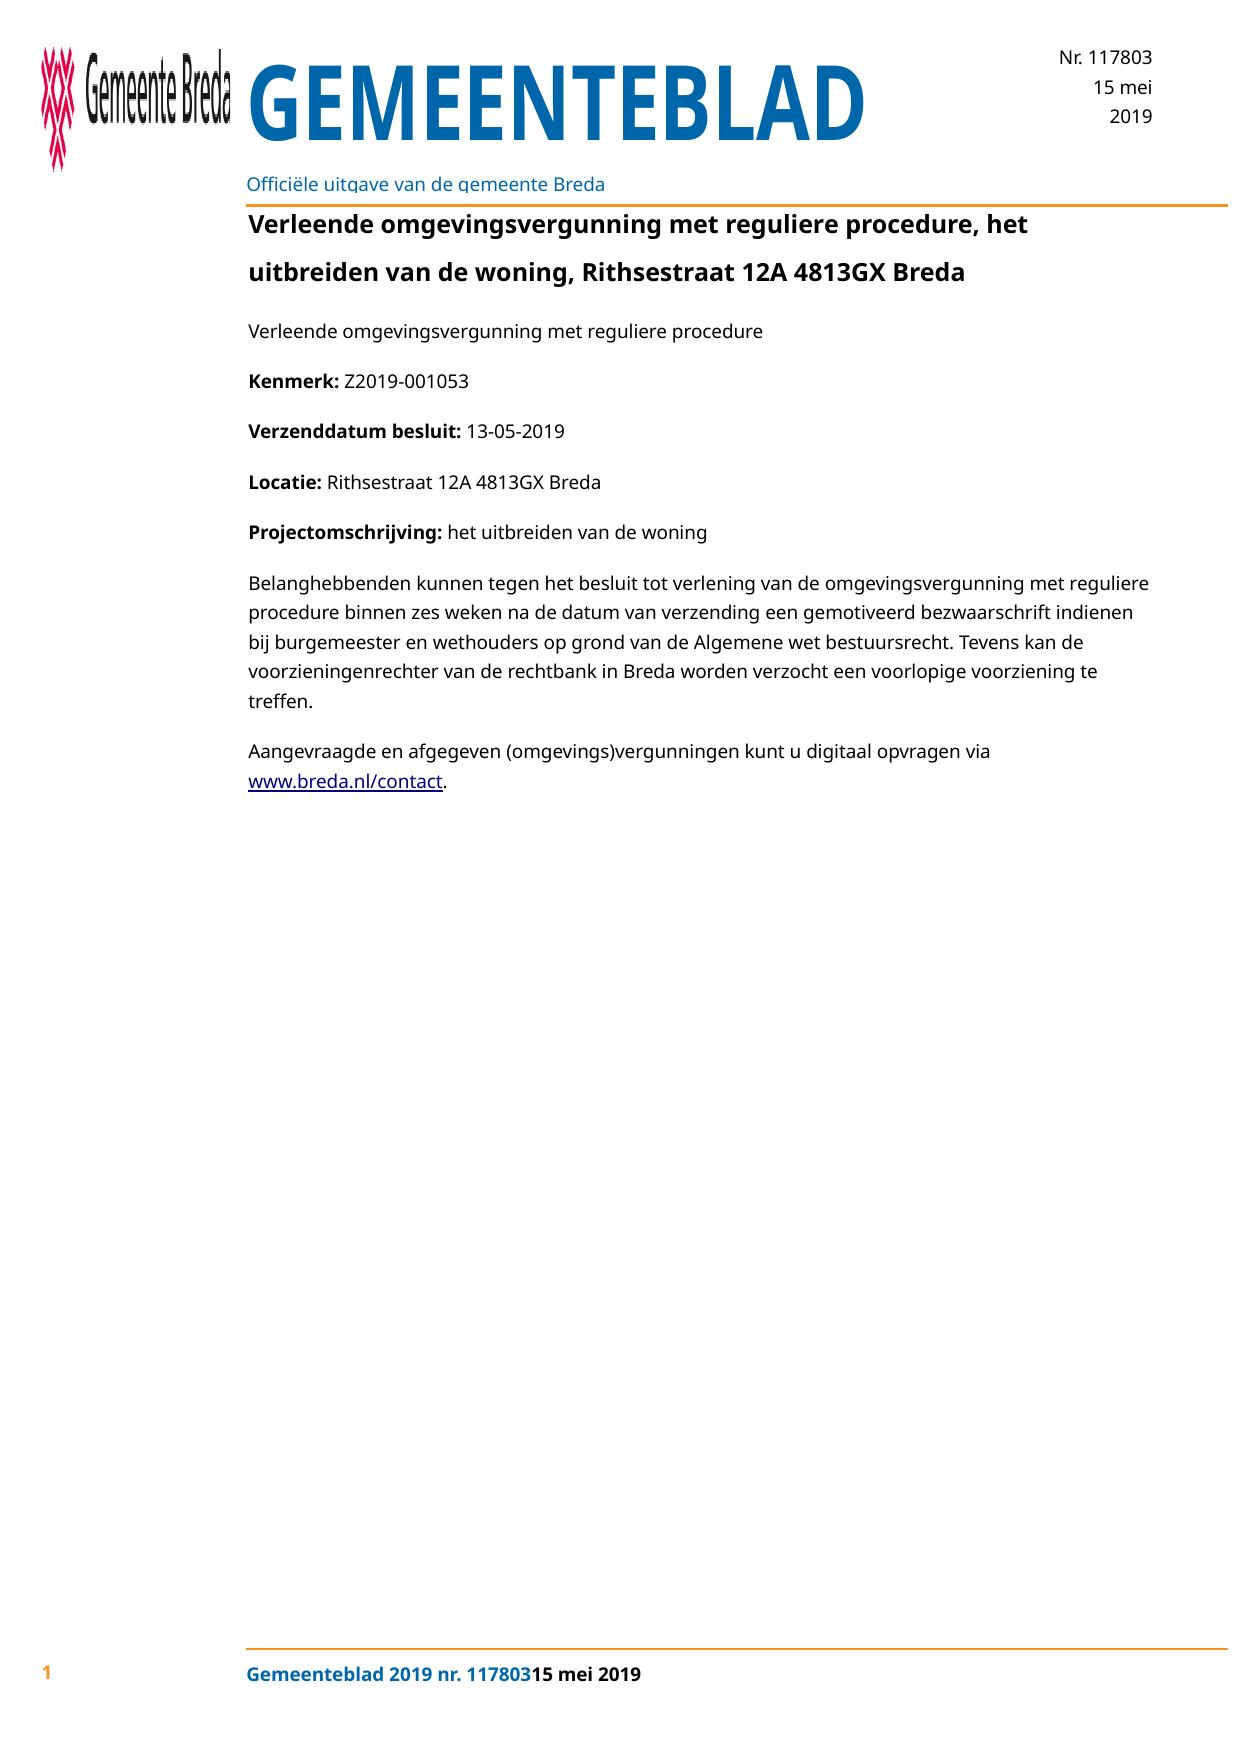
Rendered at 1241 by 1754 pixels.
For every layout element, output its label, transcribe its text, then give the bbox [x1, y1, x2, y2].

text Belanghebbenden kunnen tegen het besluit tot verlening van de omgevingsvergunning met reguliere procedure binnen zes weken na de datum van verzending een gemotiveerd bezwaarschrift indienen bij burgemeester en wethouders op grond van de Algemene wet bestuursrecht. Tevens kan de voorzieningenrechter van de rechtbank in Breda worden verzocht een voorlopige voorziening te treffen. [248, 570, 1152, 714]
text Verleende omgevingsvergunning met reguliere procedure [248, 318, 1152, 344]
text Verzenddatum besluit: 13-05-2019 [248, 419, 1152, 444]
picture [41, 47, 231, 172]
text Projectomschrijving: het uitbreiden van de woning [248, 519, 1152, 545]
text Locatie: Rithsestraat 12A 4813GX Breda [248, 469, 1152, 495]
text Kenmerk: Z2019-001053 [248, 368, 1152, 394]
text Aangevraagde en afgegeven (omgevings)vergunningen kunt u digitaal opvragen via www.breda.nl/contact. [248, 739, 1152, 794]
text Verleende omgevingsvergunning met reguliere procedure, het uitbreiden van de woning, Rithsestraat 12A 4813GX Breda [248, 207, 1152, 288]
